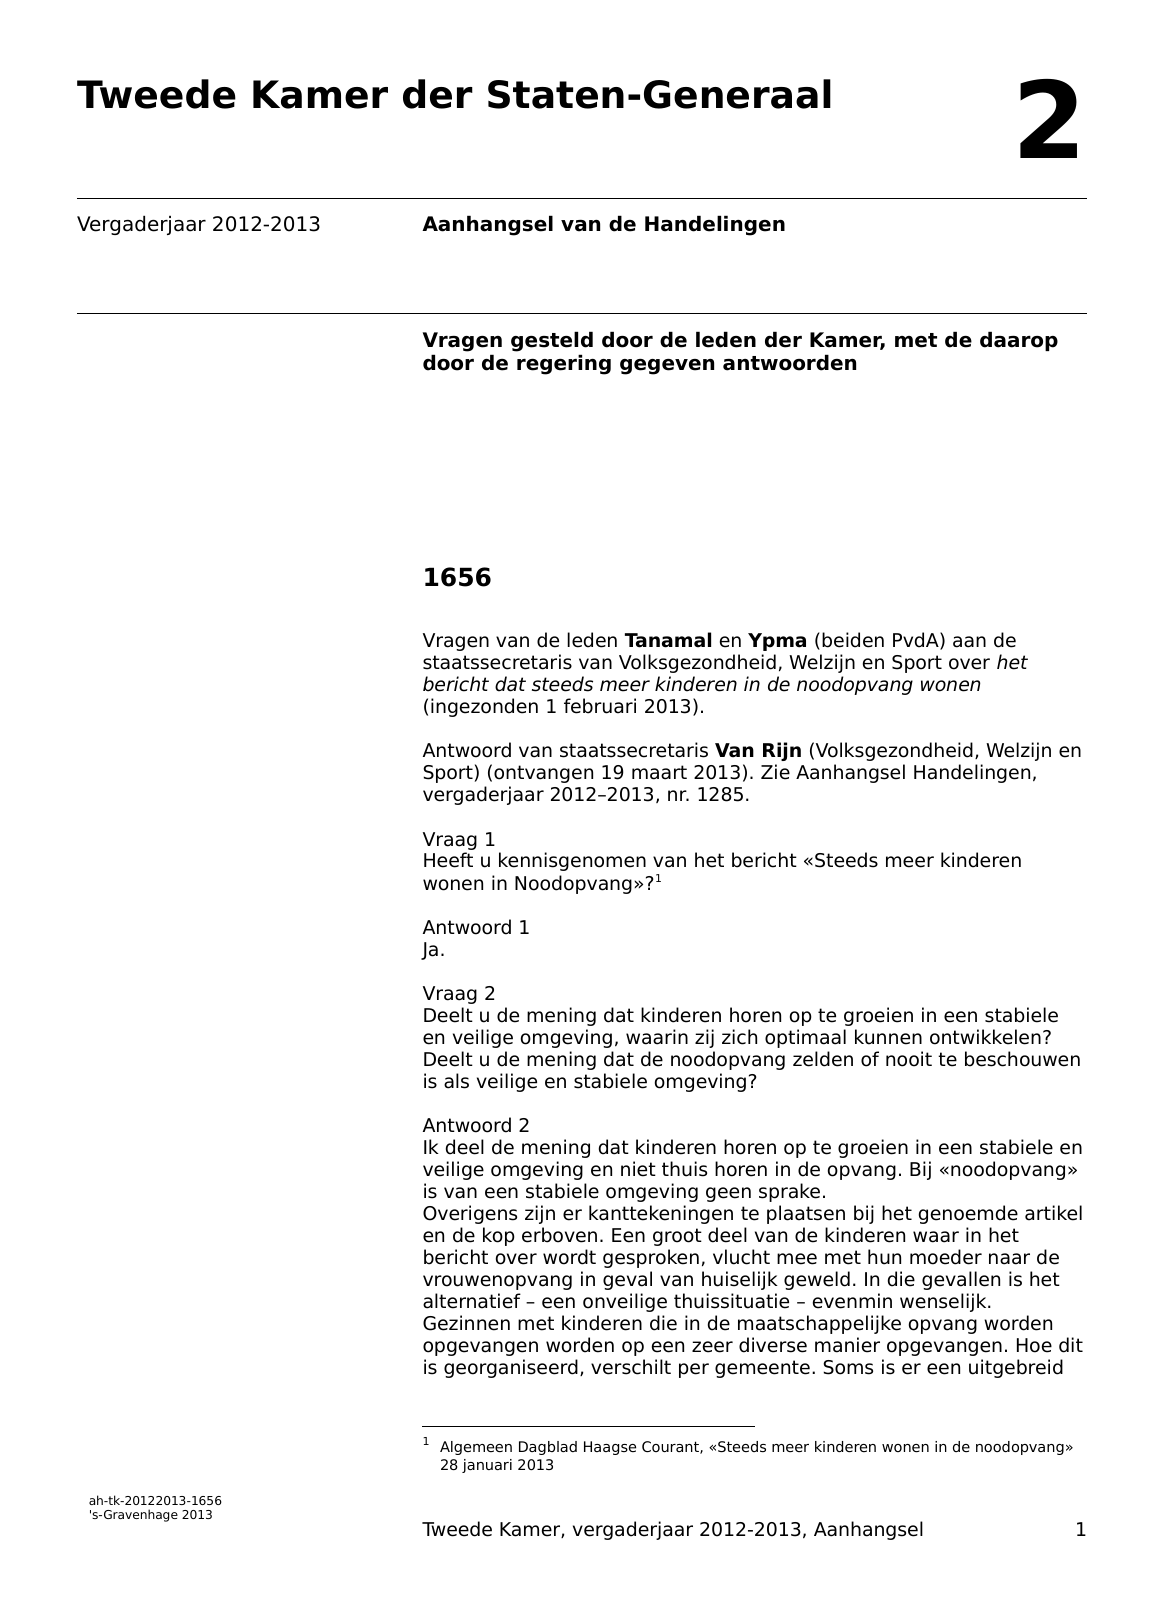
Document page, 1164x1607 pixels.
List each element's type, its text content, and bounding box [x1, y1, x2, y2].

text 1656 [422, 563, 1087, 592]
text Heeft u kennisgenomen van het bericht «Steeds meer kinderen wonen in Noodopvang»? [422, 850, 1087, 894]
table_cell Aanhangsel van de Handelingen [422, 199, 1087, 313]
table_cell Vergaderjaar 2012-2013 [77, 199, 422, 313]
text Antwoord 1 [422, 917, 1087, 938]
text Deelt u de mening dat kinderen horen op te groeien in een stabiele en veilige omgeving, waarin zij zich optimaal kunnen ontwikkelen? Deelt u de mening dat de noodopvang zelden of nooit te beschouwen is als veilige en stabiele omgeving? [422, 1005, 1087, 1093]
table_cell Vragen gesteld door de leden der Kamer, met de daarop door de regering gegeven antwoorden [422, 314, 1087, 375]
text Vraag 1 [422, 828, 1087, 850]
text Ik deel de mening dat kinderen horen op te groeien in een stabiele en veilige omgeving en niet thuis horen in de opvang. Bij «noodopvang» is van een stabiele omgeving geen sprake. [422, 1137, 1087, 1203]
table_header 2 [886, 59, 1087, 198]
text Ja. [422, 938, 1087, 961]
text Algemeen Dagblad Haagse Courant, «Steeds meer kinderen wonen in de noodopvang» 28 januari 2013 [422, 1435, 1087, 1474]
text Overigens zijn er kanttekeningen te plaatsen bij het genoemde artikel en de kop erboven. Een groot deel van de kinderen waar in het bericht over wordt gesproken, vlucht mee met hun moeder naar de vrouwenopvang in geval van huiselijk geweld. In die gevallen is het alternatief – een onveilige thuissituatie – evenmin wenselijk. [422, 1203, 1087, 1313]
text ah-tk-20122013-1656 [88, 1494, 323, 1508]
text Vraag 2 [422, 983, 1087, 1005]
text Antwoord van staatssecretaris Van Rijn (Volksgezondheid, Welzijn en Sport) (ontvangen 19 maart 2013). Zie Aanhangsel Handelingen, vergaderjaar 2012–2013, nr. 1285. [422, 740, 1087, 806]
text Vragen van de leden Tanamal en Ypma (beiden PvdA) aan de staatssecretaris van Volksgezondheid, Welzijn en Sport over het bericht dat steeds meer kinderen in de noodopvang wonen (ingezonden 1 februari 2013). [422, 630, 1087, 718]
table_header Tweede Kamer der Staten-Generaal [77, 59, 886, 198]
text 's-Gravenhage 2013 [88, 1508, 323, 1522]
text Gezinnen met kinderen die in de maatschappelijke opvang worden opgevangen worden op een zeer diverse manier opgevangen. Hoe dit is georganiseerd, verschilt per gemeente. Soms is er een uitgebreid [422, 1313, 1087, 1378]
text Antwoord 2 [422, 1115, 1087, 1137]
table_cell [77, 314, 422, 375]
